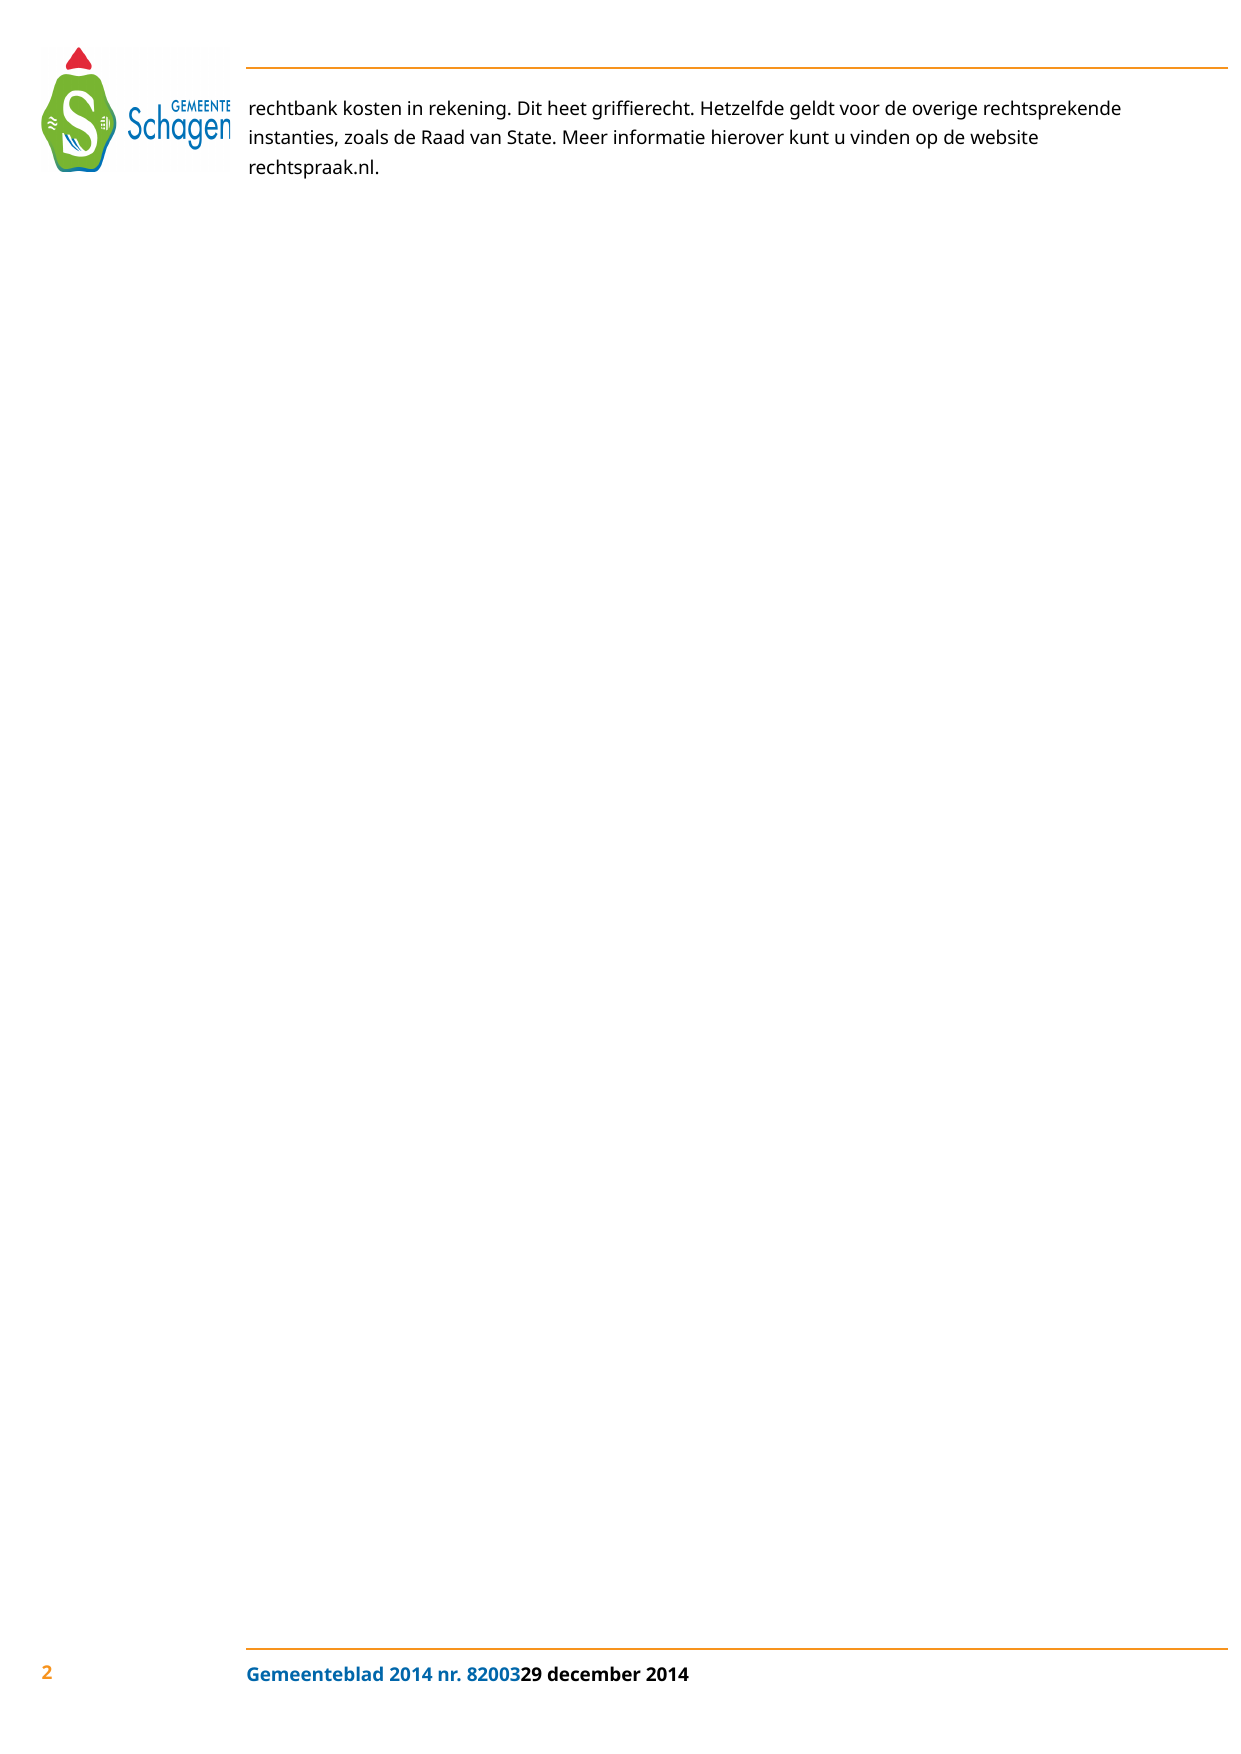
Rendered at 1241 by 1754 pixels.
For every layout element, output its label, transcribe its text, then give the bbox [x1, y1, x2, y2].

text rechtbank kosten in rekening. Dit heet griffierecht. Hetzelfde geldt voor de overige rechtsprekende instanties, zoals de Raad van State. Meer informatie hierover kunt u vinden op de website rechtspraak.nl. [248, 95, 1152, 180]
picture [41, 47, 231, 172]
